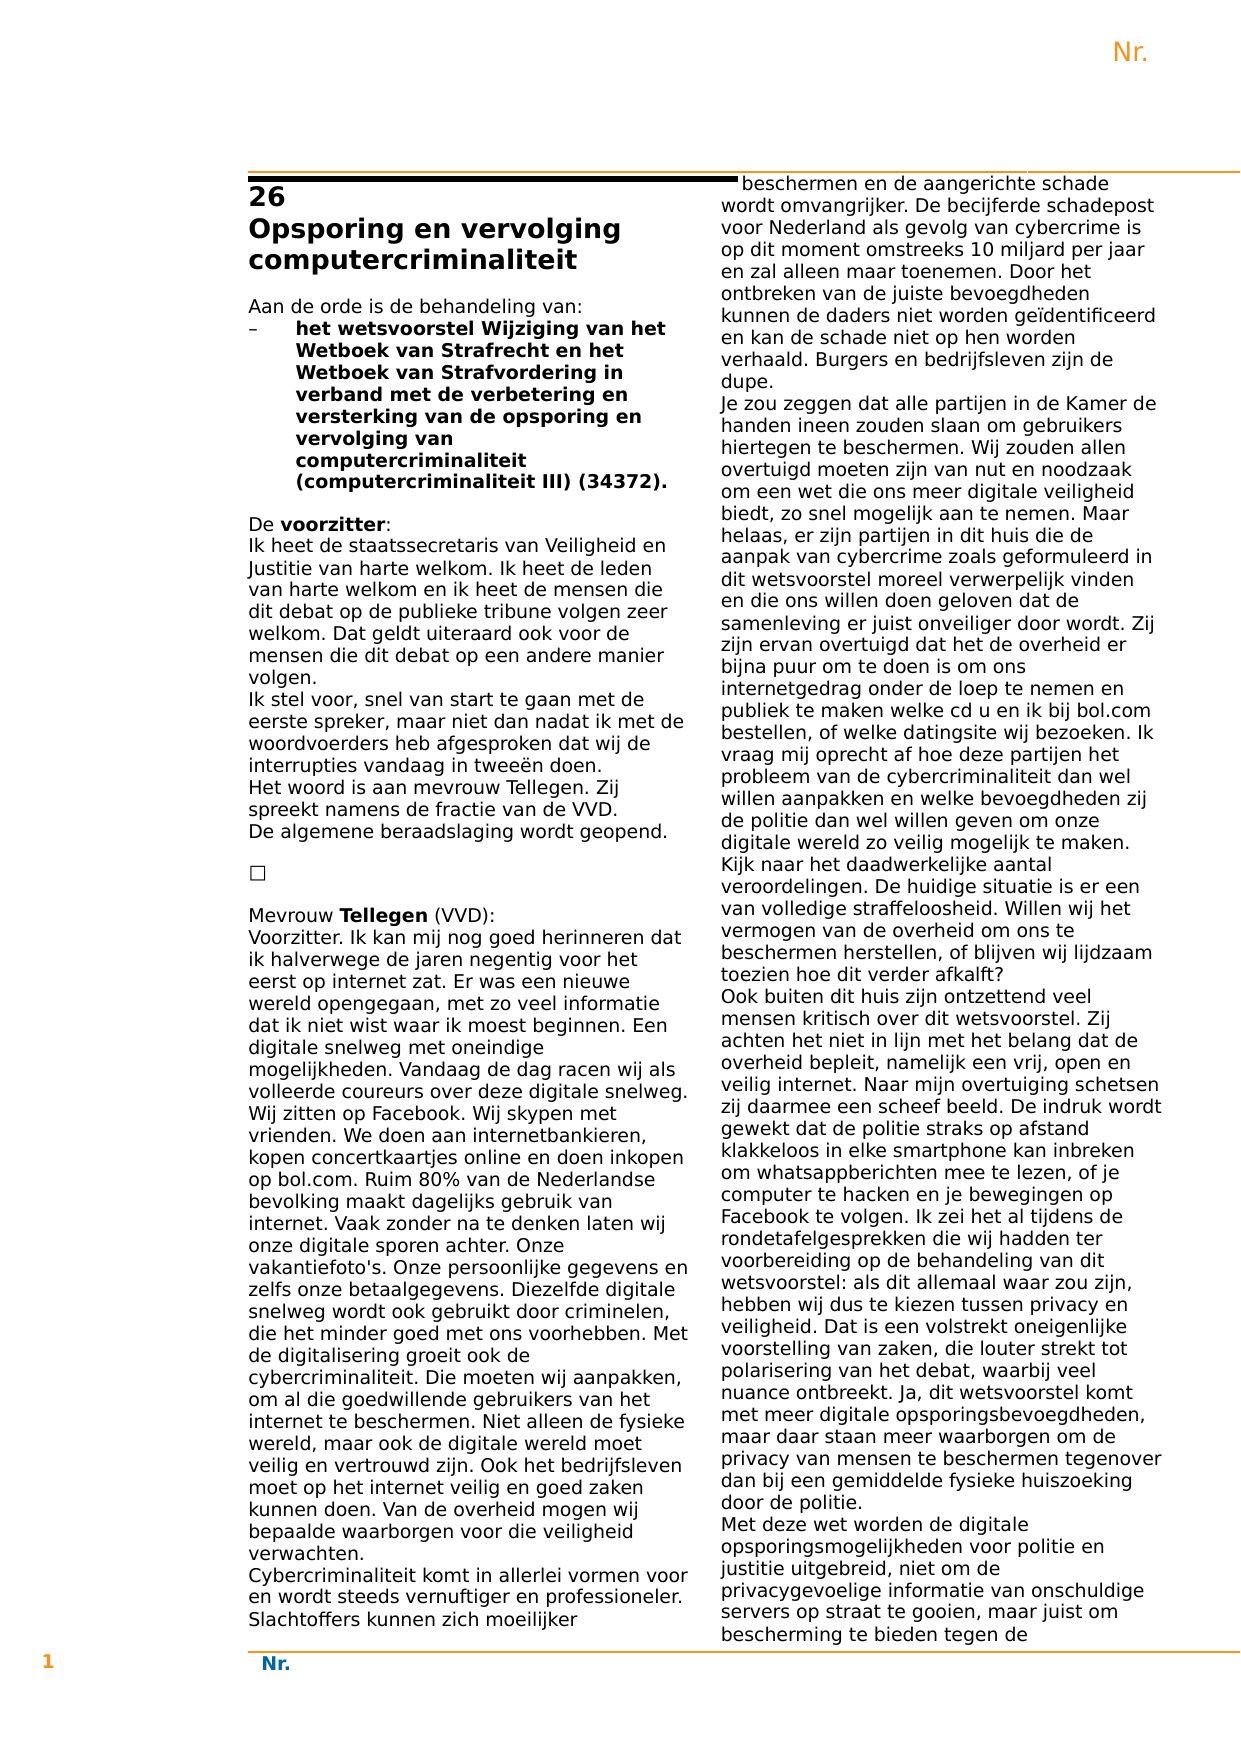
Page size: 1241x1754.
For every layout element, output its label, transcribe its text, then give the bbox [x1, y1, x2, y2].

text Ook buiten dit huis zijn ontzettend veel mensen kritisch over dit wetsvoorstel. Zij achten het niet in lijn met het belang dat de overheid bepleit, namelijk een vrij, open en veilig internet. Naar mijn overtuiging schetsen zij daarmee een scheef beeld. De indruk wordt gewekt dat de politie straks op afstand klakkeloos in elke smartphone kan inbreken om whatsappberichten mee te lezen, of je computer te hacken en je bewegingen op Facebook te volgen. Ik zei het al tijdens de rondetafelgesprekken die wij hadden ter voorbereiding op de behandeling van dit wetsvoorstel: als dit allemaal waar zou zijn, hebben wij dus te kiezen tussen privacy en veiligheid. Dat is een volstrekt oneigenlijke voorstelling van zaken, die louter strekt tot polarisering van het debat, waarbij veel nuance ontbreekt. Ja, dit wetsvoorstel komt met meer digitale opsporingsbevoegdheden, maar daar staan meer waarborgen om de privacy van mensen te beschermen tegenover dan bij een gemiddelde fysieke huiszoeking door de politie. [721, 986, 1163, 1513]
text De voorzitter: [248, 513, 691, 535]
text Mevrouw Tellegen (VVD): [248, 905, 691, 927]
title 26 Opsporing en vervolging computercriminaliteit [248, 182, 691, 276]
text Ik stel voor, snel van start te gaan met de eerste spreker, maar niet dan nadat ik met de woordvoerders heb afgesproken dat wij de interrupties vandaag in tweeën doen. [248, 689, 691, 777]
text ⬜ [248, 863, 691, 885]
text Ik heet de staatssecretaris van Veiligheid en Justitie van harte welkom. Ik heet de leden van harte welkom en ik heet de mensen die dit debat op de publieke tribune volgen zeer welkom. Dat geldt uiteraard ook voor de mensen die dit debat op een andere manier volgen. [248, 535, 691, 689]
text Met deze wet worden de digitale opsporingsmogelijkheden voor politie en justitie uitgebreid, niet om de privacygevoelige informatie van onschuldige servers op straat te gooien, maar juist om bescherming te bieden tegen de [721, 1513, 1163, 1645]
text Je zou zeggen dat alle partijen in de Kamer de handen ineen zouden slaan om gebruikers hiertegen te beschermen. Wij zouden allen overtuigd moeten zijn van nut en noodzaak om een wet die ons meer digitale veiligheid biedt, zo snel mogelijk aan te nemen. Maar helaas, er zijn partijen in dit huis die de aanpak van cybercrime zoals geformuleerd in dit wetsvoorstel moreel verwerpelijk vinden en die ons willen doen geloven dat de samenleving er juist onveiliger door wordt. Zij zijn ervan overtuigd dat het de overheid er bijna puur om te doen is om ons internetgedrag onder de loep te nemen en publiek te maken welke cd u en ik bij bol.com bestellen, of welke datingsite wij bezoeken. Ik vraag mij oprecht af hoe deze partijen het probleem van de cybercriminaliteit dan wel willen aanpakken en welke bevoegdheden zij de politie dan wel willen geven om onze digitale wereld zo veilig mogelijk te maken. Kijk naar het daadwerkelijke aantal veroordelingen. De huidige situatie is er een van volledige straffeloosheid. Willen wij het vermogen van de overheid om ons te beschermen herstellen, of blijven wij lijdzaam toezien hoe dit verder afkalft? [721, 393, 1163, 986]
text beschermen en de aangerichte schade wordt omvangrijker. De becijferde schadepost voor Nederland als gevolg van cybercrime is op dit moment omstreeks 10 miljard per jaar en zal alleen maar toenemen. Door het ontbreken van de juiste bevoegdheden kunnen de daders niet worden geïdentificeerd en kan de schade niet op hen worden verhaald. Burgers en bedrijfsleven zijn de dupe. [721, 173, 1163, 393]
text Cybercriminaliteit komt in allerlei vormen voor en wordt steeds vernuftiger en professioneler. Slachtoffers kunnen zich moeilijker [248, 1564, 691, 1630]
list het wetsvoorstel Wijziging van het Wetboek van Strafrecht en het Wetboek van Strafvordering in verband met de verbetering en versterking van de opsporing en vervolging van computercriminaliteit (computercriminaliteit III) (34372). [248, 318, 691, 493]
text Voorzitter. Ik kan mij nog goed herinneren dat ik halverwege de jaren negentig voor het eerst op internet zat. Er was een nieuwe wereld opengegaan, met zo veel informatie dat ik niet wist waar ik moest beginnen. Een digitale snelweg met oneindige mogelijkheden. Vandaag de dag racen wij als volleerde coureurs over deze digitale snelweg. Wij zitten op Facebook. Wij skypen met vrienden. We doen aan internetbankieren, kopen concertkaartjes online en doen inkopen op bol.com. Ruim 80% van de Nederlandse bevolking maakt dagelijks gebruik van internet. Vaak zonder na te denken laten wij onze digitale sporen achter. Onze vakantiefoto's. Onze persoonlijke gegevens en zelfs onze betaalgegevens. Diezelfde digitale snelweg wordt ook gebruikt door criminelen, die het minder goed met ons voorhebben. Met de digitalisering groeit ook de cybercriminaliteit. Die moeten wij aanpakken, om al die goedwillende gebruikers van het internet te beschermen. Niet alleen de fysieke wereld, maar ook de digitale wereld moet veilig en vertrouwd zijn. Ook het bedrijfsleven moet op het internet veilig en goed zaken kunnen doen. Van de overheid mogen wij bepaalde waarborgen voor die veiligheid verwachten. [248, 927, 691, 1564]
text Het woord is aan mevrouw Tellegen. Zij spreekt namens de fractie van de VVD. [248, 777, 691, 821]
text De algemene beraadslaging wordt geopend. [248, 821, 691, 843]
text Aan de orde is de behandeling van: [248, 296, 691, 318]
